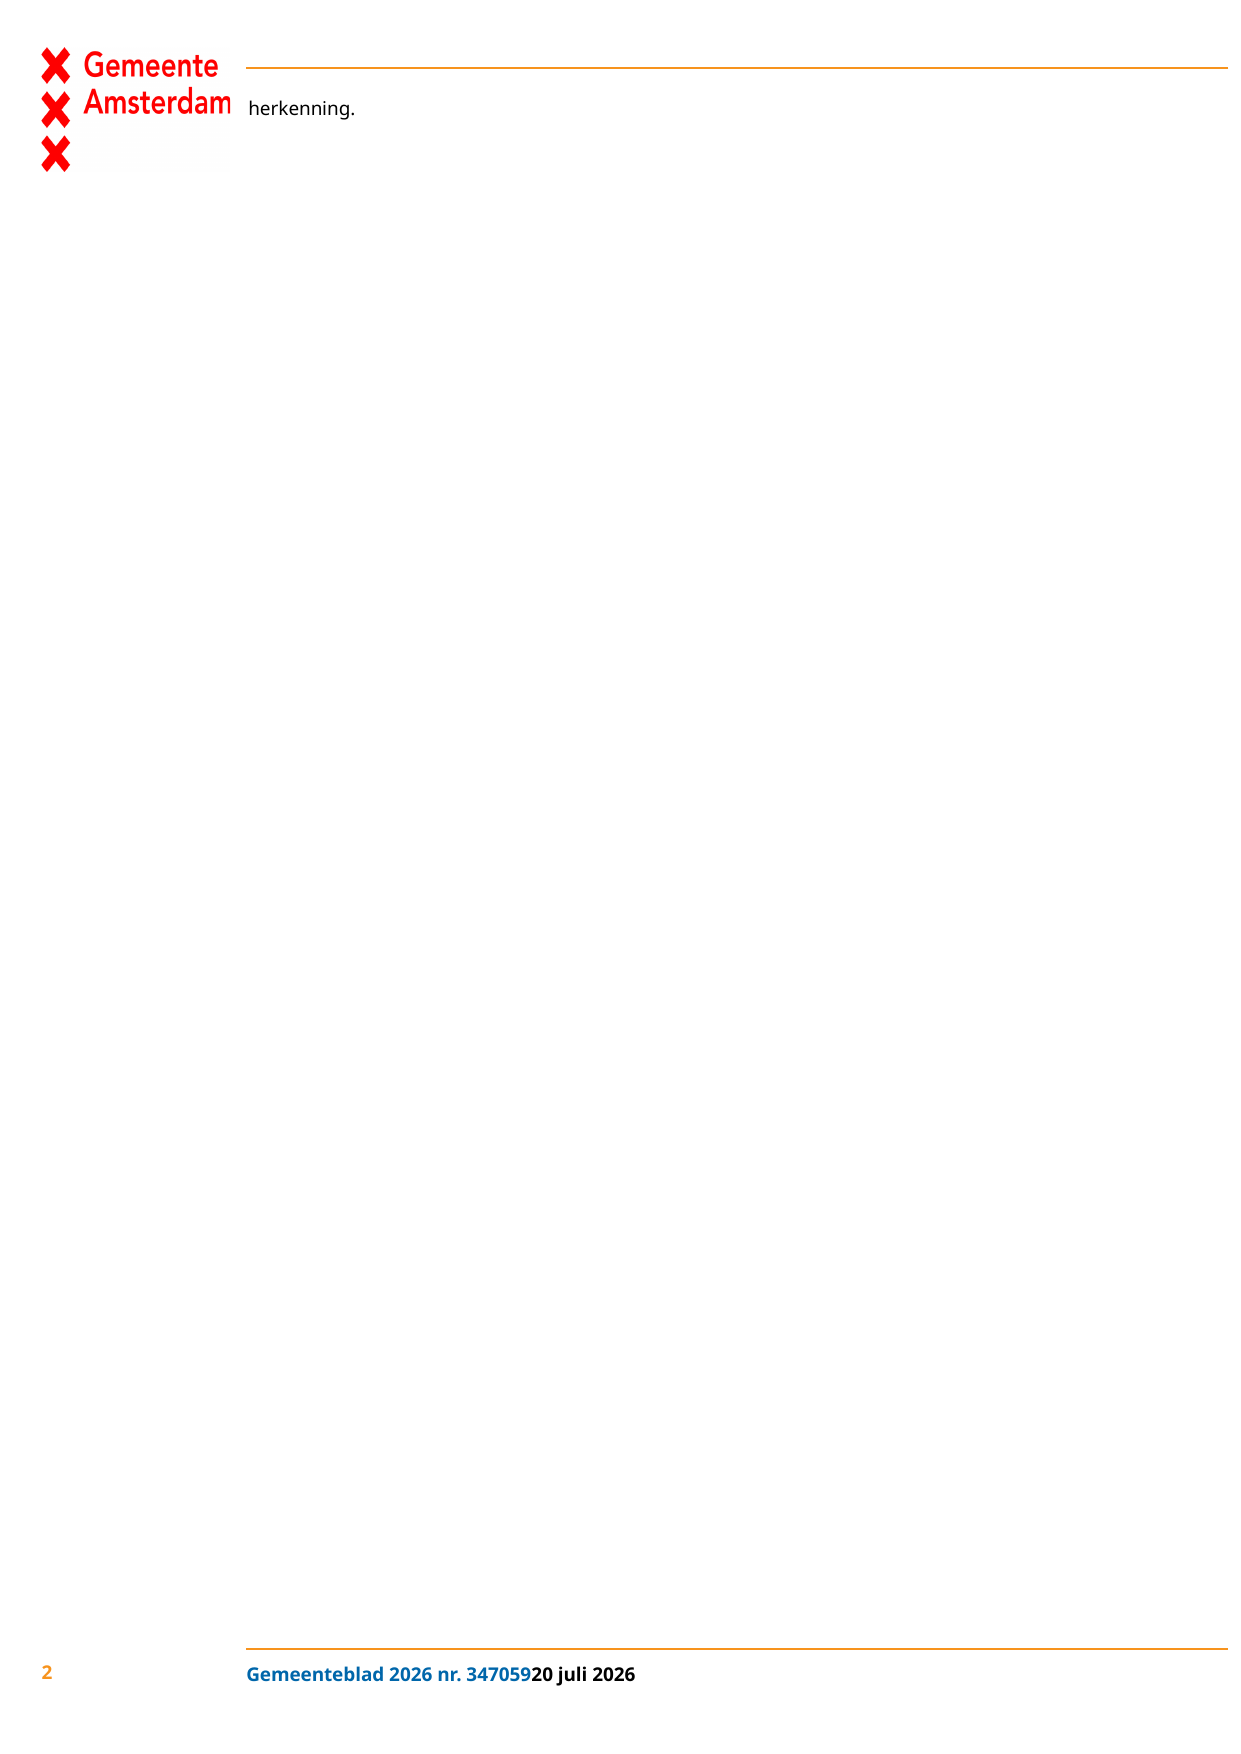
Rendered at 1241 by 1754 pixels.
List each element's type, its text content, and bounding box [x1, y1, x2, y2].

picture [41, 47, 231, 172]
text herkenning. [248, 95, 1152, 121]
